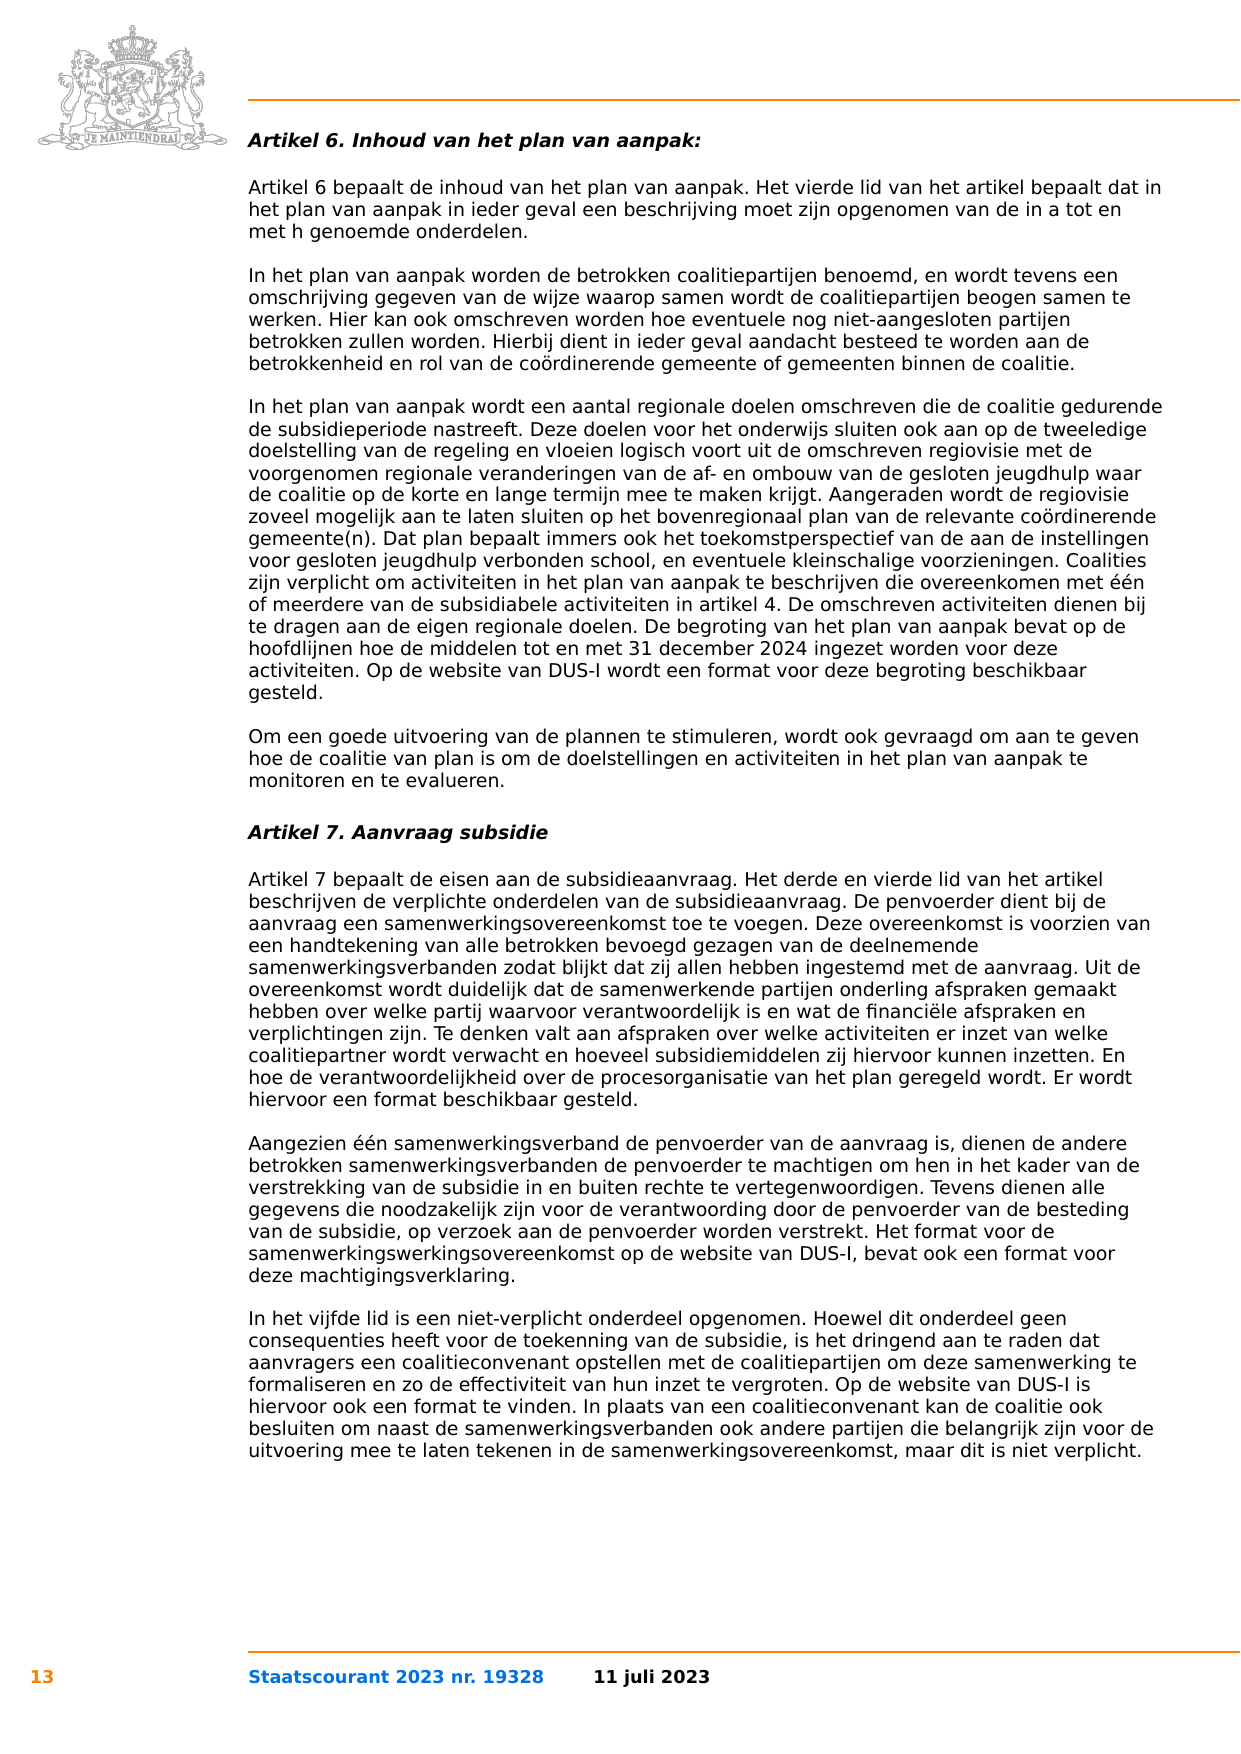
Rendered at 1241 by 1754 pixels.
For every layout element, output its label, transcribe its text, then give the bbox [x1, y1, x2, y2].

subtitle Artikel 6. Inhoud van het plan van aanpak: [248, 130, 1163, 152]
text Om een goede uitvoering van de plannen te stimuleren, wordt ook gevraagd om aan te geven hoe de coalitie van plan is om de doelstellingen en activiteiten in het plan van aanpak te monitoren en te evalueren. [248, 726, 1163, 792]
text In het plan van aanpak worden de betrokken coalitiepartijen benoemd, en wordt tevens een omschrijving gegeven van de wijze waarop samen wordt de coalitiepartijen beogen samen te werken. Hier kan ook omschreven worden hoe eventuele nog niet-aangesloten partijen betrokken zullen worden. Hierbij dient in ieder geval aandacht besteed te worden aan de betrokkenheid en rol van de coördinerende gemeente of gemeenten binnen de coalitie. [248, 265, 1163, 374]
text Artikel 6 bepaalt de inhoud van het plan van aanpak. Het vierde lid van het artikel bepaalt dat in het plan van aanpak in ieder geval een beschrijving moet zijn opgenomen van de in a tot en met h genoemde onderdelen. [248, 177, 1163, 243]
subtitle Artikel 7. Aanvraag subsidie [248, 822, 1163, 844]
text Artikel 7 bepaalt de eisen aan de subsidieaanvraag. Het derde en vierde lid van het artikel beschrijven de verplichte onderdelen van de subsidieaanvraag. De penvoerder dient bij de aanvraag een samenwerkingsovereenkomst toe te voegen. Deze overeenkomst is voorzien van een handtekening van alle betrokken bevoegd gezagen van de deelnemende samenwerkingsverbanden zodat blijkt dat zij allen hebben ingestemd met de aanvraag. Uit de overeenkomst wordt duidelijk dat de samenwerkende partijen onderling afspraken gemaakt hebben over welke partij waarvoor verantwoordelijk is en wat de financiële afspraken en verplichtingen zijn. Te denken valt aan afspraken over welke activiteiten er inzet van welke coalitiepartner wordt verwacht en hoeveel subsidiemiddelen zij hiervoor kunnen inzetten. En hoe de verantwoordelijkheid over de procesorganisatie van het plan geregeld wordt. Er wordt hiervoor een format beschikbaar gesteld. [248, 869, 1163, 1111]
picture [38, 25, 227, 150]
text In het plan van aanpak wordt een aantal regionale doelen omschreven die de coalitie gedurende de subsidieperiode nastreeft. Deze doelen voor het onderwijs sluiten ook aan op de tweeledige doelstelling van de regeling en vloeien logisch voort uit de omschreven regiovisie met de voorgenomen regionale veranderingen van de af- en ombouw van de gesloten jeugdhulp waar de coalitie op de korte en lange termijn mee te maken krijgt. Aangeraden wordt de regiovisie zoveel mogelijk aan te laten sluiten op het bovenregionaal plan van de relevante coördinerende gemeente(n). Dat plan bepaalt immers ook het toekomstperspectief van de aan de instellingen voor gesloten jeugdhulp verbonden school, en eventuele kleinschalige voorzieningen. Coalities zijn verplicht om activiteiten in het plan van aanpak te beschrijven die overeenkomen met één of meerdere van de subsidiabele activiteiten in artikel 4. De omschreven activiteiten dienen bij te dragen aan de eigen regionale doelen. De begroting van het plan van aanpak bevat op de hoofdlijnen hoe de middelen tot en met 31 december 2024 ingezet worden voor deze activiteiten. Op de website van DUS-I wordt een format voor deze begroting beschikbaar gesteld. [248, 396, 1163, 704]
text Aangezien één samenwerkingsverband de penvoerder van de aanvraag is, dienen de andere betrokken samenwerkingsverbanden de penvoerder te machtigen om hen in het kader van de verstrekking van de subsidie in en buiten rechte te vertegenwoordigen. Tevens dienen alle gegevens die noodzakelijk zijn voor de verantwoording door de penvoerder van de besteding van de subsidie, op verzoek aan de penvoerder worden verstrekt. Het format voor de samenwerkingswerkingsovereenkomst op de website van DUS-I, bevat ook een format voor deze machtigingsverklaring. [248, 1133, 1163, 1286]
text In het vijfde lid is een niet-verplicht onderdeel opgenomen. Hoewel dit onderdeel geen consequenties heeft voor de toekenning van de subsidie, is het dringend aan te raden dat aanvragers een coalitieconvenant opstellen met de coalitiepartijen om deze samenwerking te formaliseren en zo de effectiviteit van hun inzet te vergroten. Op de website van DUS-I is hiervoor ook een format te vinden. In plaats van een coalitieconvenant kan de coalitie ook besluiten om naast de samenwerkingsverbanden ook andere partijen die belangrijk zijn voor de uitvoering mee te laten tekenen in de samenwerkingsovereenkomst, maar dit is niet verplicht. [248, 1308, 1163, 1462]
